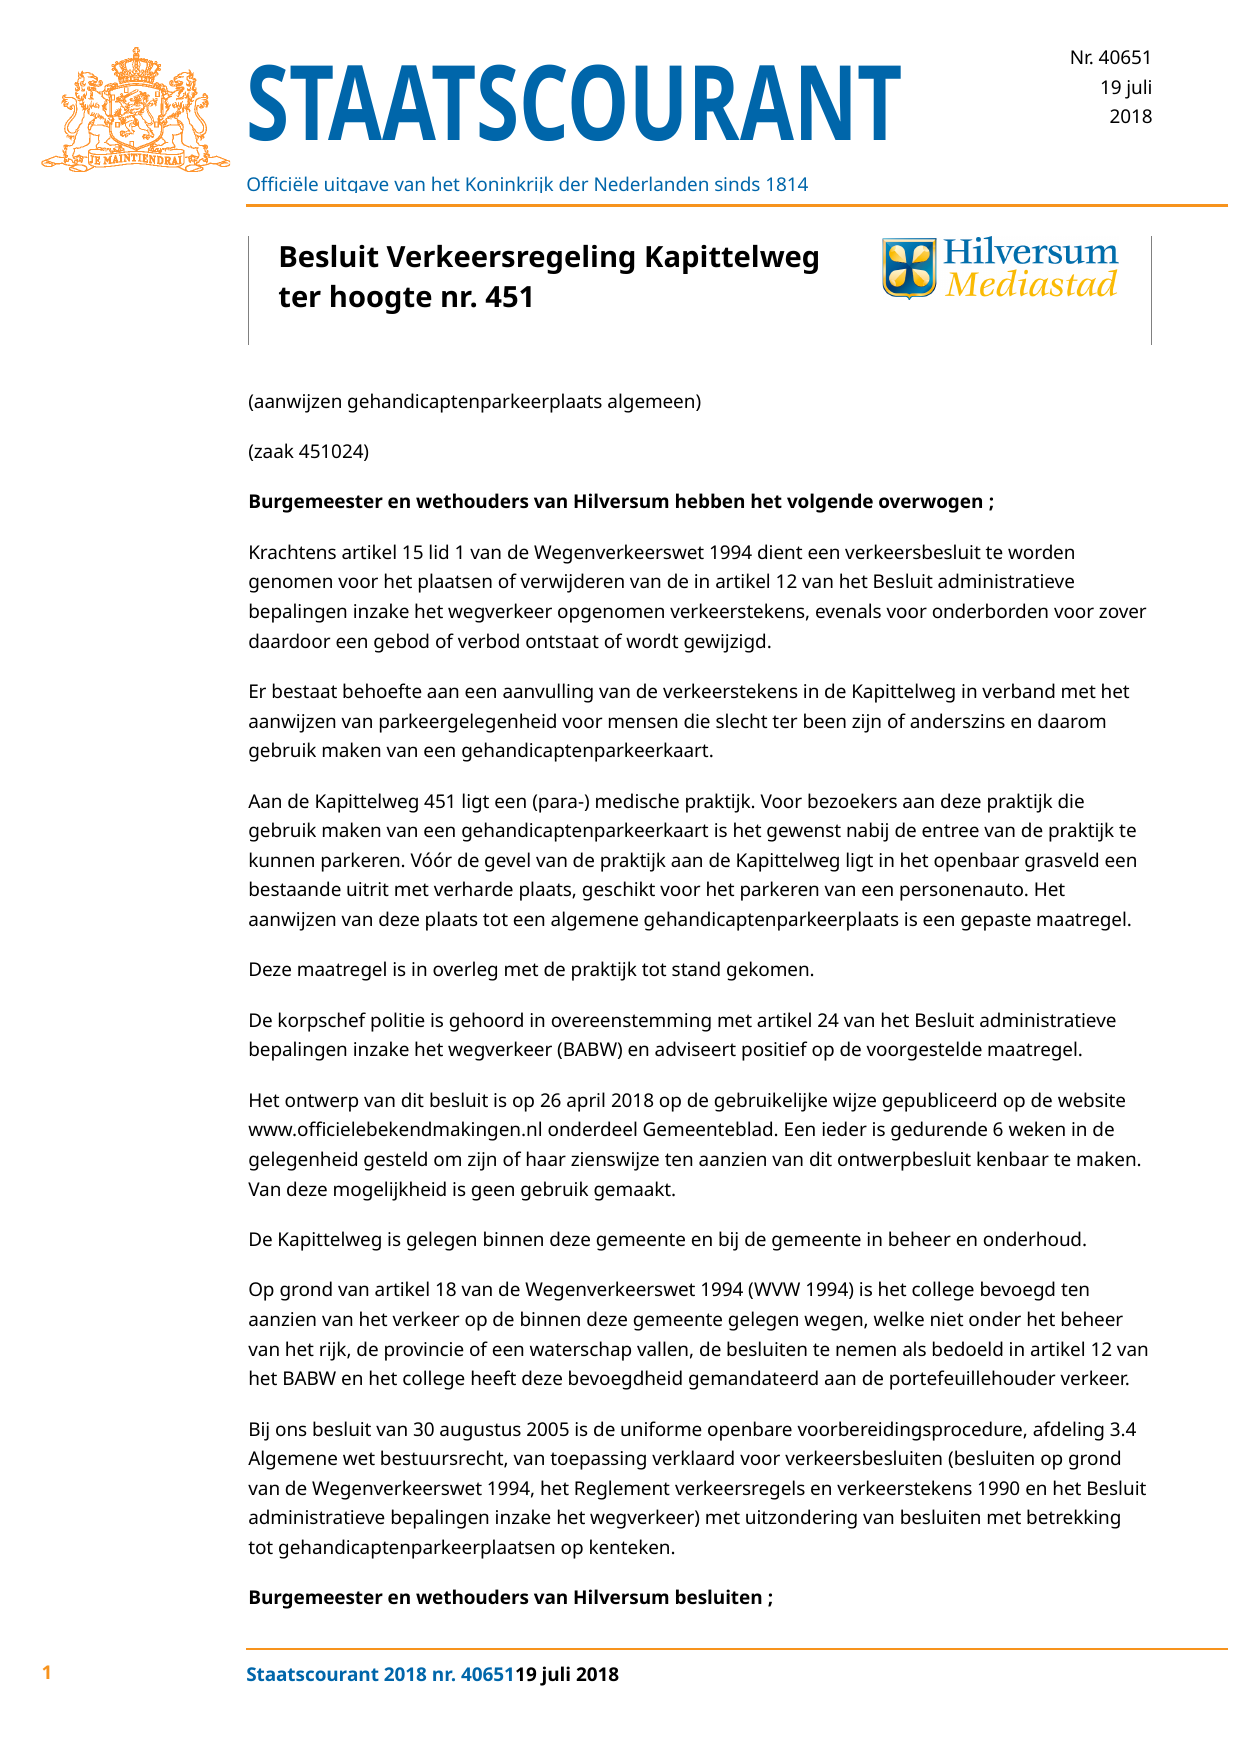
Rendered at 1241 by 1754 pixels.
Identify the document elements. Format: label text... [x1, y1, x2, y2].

text De Kapittelweg is gelegen binnen deze gemeente en bij de gemeente in beheer en onderhoud. [248, 1226, 1152, 1252]
text (zaak 451024) [248, 438, 1152, 464]
table_header [850, 300, 1151, 345]
text (aanwijzen gehandicaptenparkeerplaats algemeen) [248, 388, 1152, 414]
picture [41, 47, 231, 172]
text Aan de Kapittelweg 451 ligt een (para-) medische praktijk. Voor bezoekers aan deze praktijk die gebruik maken van een gehandicaptenparkeerkaart is het gewenst nabij de entree van de praktijk te kunnen parkeren. Vóór de gevel van de praktijk aan de Kapittelweg ligt in het openbaar grasveld een bestaande uitrit met verharde plaats, geschikt voor het parkeren van een personenauto. Het aanwijzen van deze plaats tot een algemene gehandicaptenparkeerplaats is een gepaste maatregel. [248, 788, 1152, 932]
table_header Besluit Verkeersregeling Kapittelweg ter hoogte nr. 451 [249, 236, 850, 345]
table_header [850, 236, 882, 299]
text Bij ons besluit van 30 augustus 2005 is de uniforme openbare voorbereidingsprocedure, afdeling 3.4 Algemene wet bestuursrecht, van toepassing verklaard voor verkeersbesluiten (besluiten op grond van de Wegenverkeerswet 1994, het Reglement verkeersregels en verkeerstekens 1990 en het Besluit administratieve bepalingen inzake het wegverkeer) met uitzondering van besluiten met betrekking tot gehandicaptenparkeerplaatsen op kenteken. [248, 1416, 1152, 1560]
text Deze maatregel is in overleg met de praktijk tot stand gekomen. [248, 957, 1152, 982]
text Burgemeester en wethouders van Hilversum besluiten ; [248, 1584, 1152, 1610]
text Het ontwerp van dit besluit is op 26 april 2018 op de gebruikelijke wijze gepubliceerd op de website www.officielebekendmakingen.nl onderdeel Gemeenteblad. Een ieder is gedurende 6 weken in de gelegenheid gesteld om zijn of haar zienswijze ten aanzien van dit ontwerpbesluit kenbaar te maken. Van deze mogelijkheid is geen gebruik gemaakt. [248, 1087, 1152, 1202]
table_header [1119, 236, 1151, 299]
text Er bestaat behoefte aan een aanvulling van de verkeerstekens in de Kapittelweg in verband met het aanwijzen van parkeergelegenheid voor mensen die slecht ter been zijn of anderszins en daarom gebruik maken van een gehandicaptenparkeerkaart. [248, 678, 1152, 763]
text Krachtens artikel 15 lid 1 van de Wegenverkeerswet 1994 dient een verkeersbesluit te worden genomen voor het plaatsen of verwijderen van de in artikel 12 van het Besluit administratieve bepalingen inzake het wegverkeer opgenomen verkeerstekens, evenals voor onderborden voor zover daardoor een gebod of verbod ontstaat of wordt gewijzigd. [248, 539, 1152, 654]
text Op grond van artikel 18 van de Wegenverkeerswet 1994 (WVW 1994) is het college bevoegd ten aanzien van het verkeer op de binnen deze gemeente gelegen wegen, welke niet onder het beheer van het rijk, de provincie of een waterschap vallen, de besluiten te nemen als bedoeld in artikel 12 van het BABW en het college heeft deze bevoegdheid gemandateerd aan de portefeuillehouder verkeer. [248, 1277, 1152, 1391]
text Burgemeester en wethouders van Hilversum hebben het volgende overwogen ; [248, 489, 1152, 514]
picture [882, 236, 1119, 300]
text De korpschef politie is gehoord in overeenstemming met artikel 24 van het Besluit administratieve bepalingen inzake het wegverkeer (BABW) en adviseert positief op de voorgestelde maatregel. [248, 1007, 1152, 1062]
